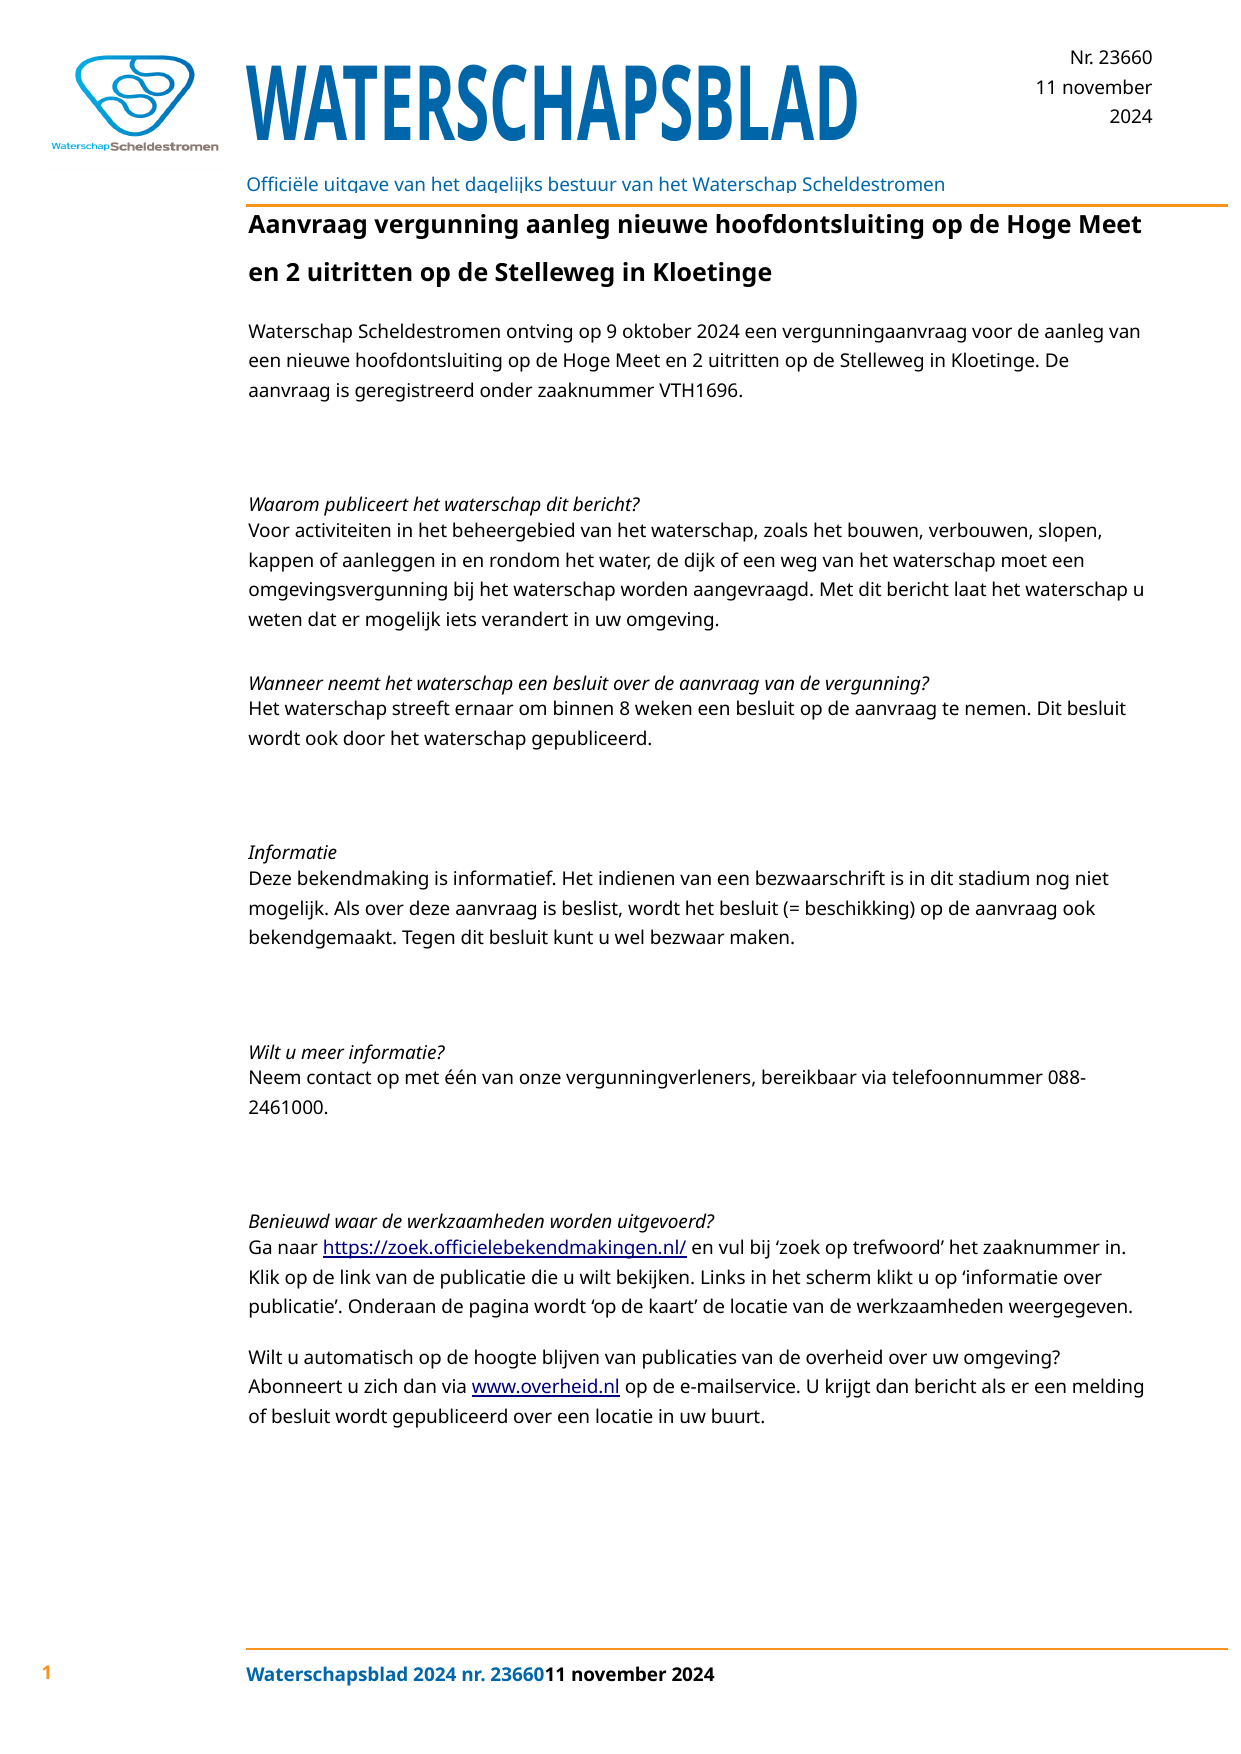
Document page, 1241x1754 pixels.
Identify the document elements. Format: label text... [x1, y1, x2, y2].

text Ga naar https://zoek.officielebekendmakingen.nl/ en vul bij ‘zoek op trefwoord’ het zaaknummer in. Klik op de link van de publicatie die u wilt bekijken. Links in het scherm klikt u op ‘informatie over publicatie’. Onderaan de pagina wordt ‘op de kaart’ de locatie van de werkzaamheden weergegeven. [248, 1234, 1152, 1319]
text Benieuwd waar de werkzaamheden worden uitgevoerd? [248, 1208, 1152, 1234]
text Waterschap Scheldestromen ontving op 9 oktober 2024 een vergunningaanvraag voor de aanleg van een nieuwe hoofdontsluiting op de Hoge Meet en 2 uitritten op de Stelleweg in Kloetinge. De aanvraag is geregistreerd onder zaaknummer VTH1696. [248, 318, 1152, 403]
text Het waterschap streeft ernaar om binnen 8 weken een besluit op de aanvraag te nemen. Dit besluit wordt ook door het waterschap gepubliceerd. [248, 696, 1152, 751]
text Informatie [248, 839, 1152, 865]
text Waarom publiceert het waterschap dit bericht? [248, 491, 1152, 517]
text Neem contact op met één van onze vergunningverleners, bereikbaar via telefoonnummer 088-2461000. [248, 1064, 1152, 1120]
text Wilt u meer informatie? [248, 1039, 1152, 1064]
text Wilt u automatisch op de hoogte blijven van publicaties van de overheid over uw omgeving? Abonneert u zich dan via www.overheid.nl op de e-mailservice. U krijgt dan bericht als er een melding of besluit wordt gepubliceerd over een locatie in uw buurt. [248, 1344, 1152, 1429]
text Deze bekendmaking is informatief. Het indienen van een bezwaarschrift is in dit stadium nog niet mogelijk. Als over deze aanvraag is beslist, wordt het besluit (= beschikking) op de aanvraag ook bekendgemaakt. Tegen dit besluit kunt u wel bezwaar maken. [248, 865, 1152, 950]
picture [41, 47, 231, 172]
text Aanvraag vergunning aanleg nieuwe hoofdontsluiting op de Hoge Meet en 2 uitritten op de Stelleweg in Kloetinge [248, 207, 1152, 288]
text Wanneer neemt het waterschap een besluit over de aanvraag van de vergunning? [248, 670, 1152, 696]
text Voor activiteiten in het beheergebied van het waterschap, zoals het bouwen, verbouwen, slopen, kappen of aanleggen in en rondom het water, de dijk of een weg van het waterschap moet een omgevingsvergunning bij het waterschap worden aangevraagd. Met dit bericht laat het waterschap u weten dat er mogelijk iets verandert in uw omgeving. [248, 517, 1152, 632]
